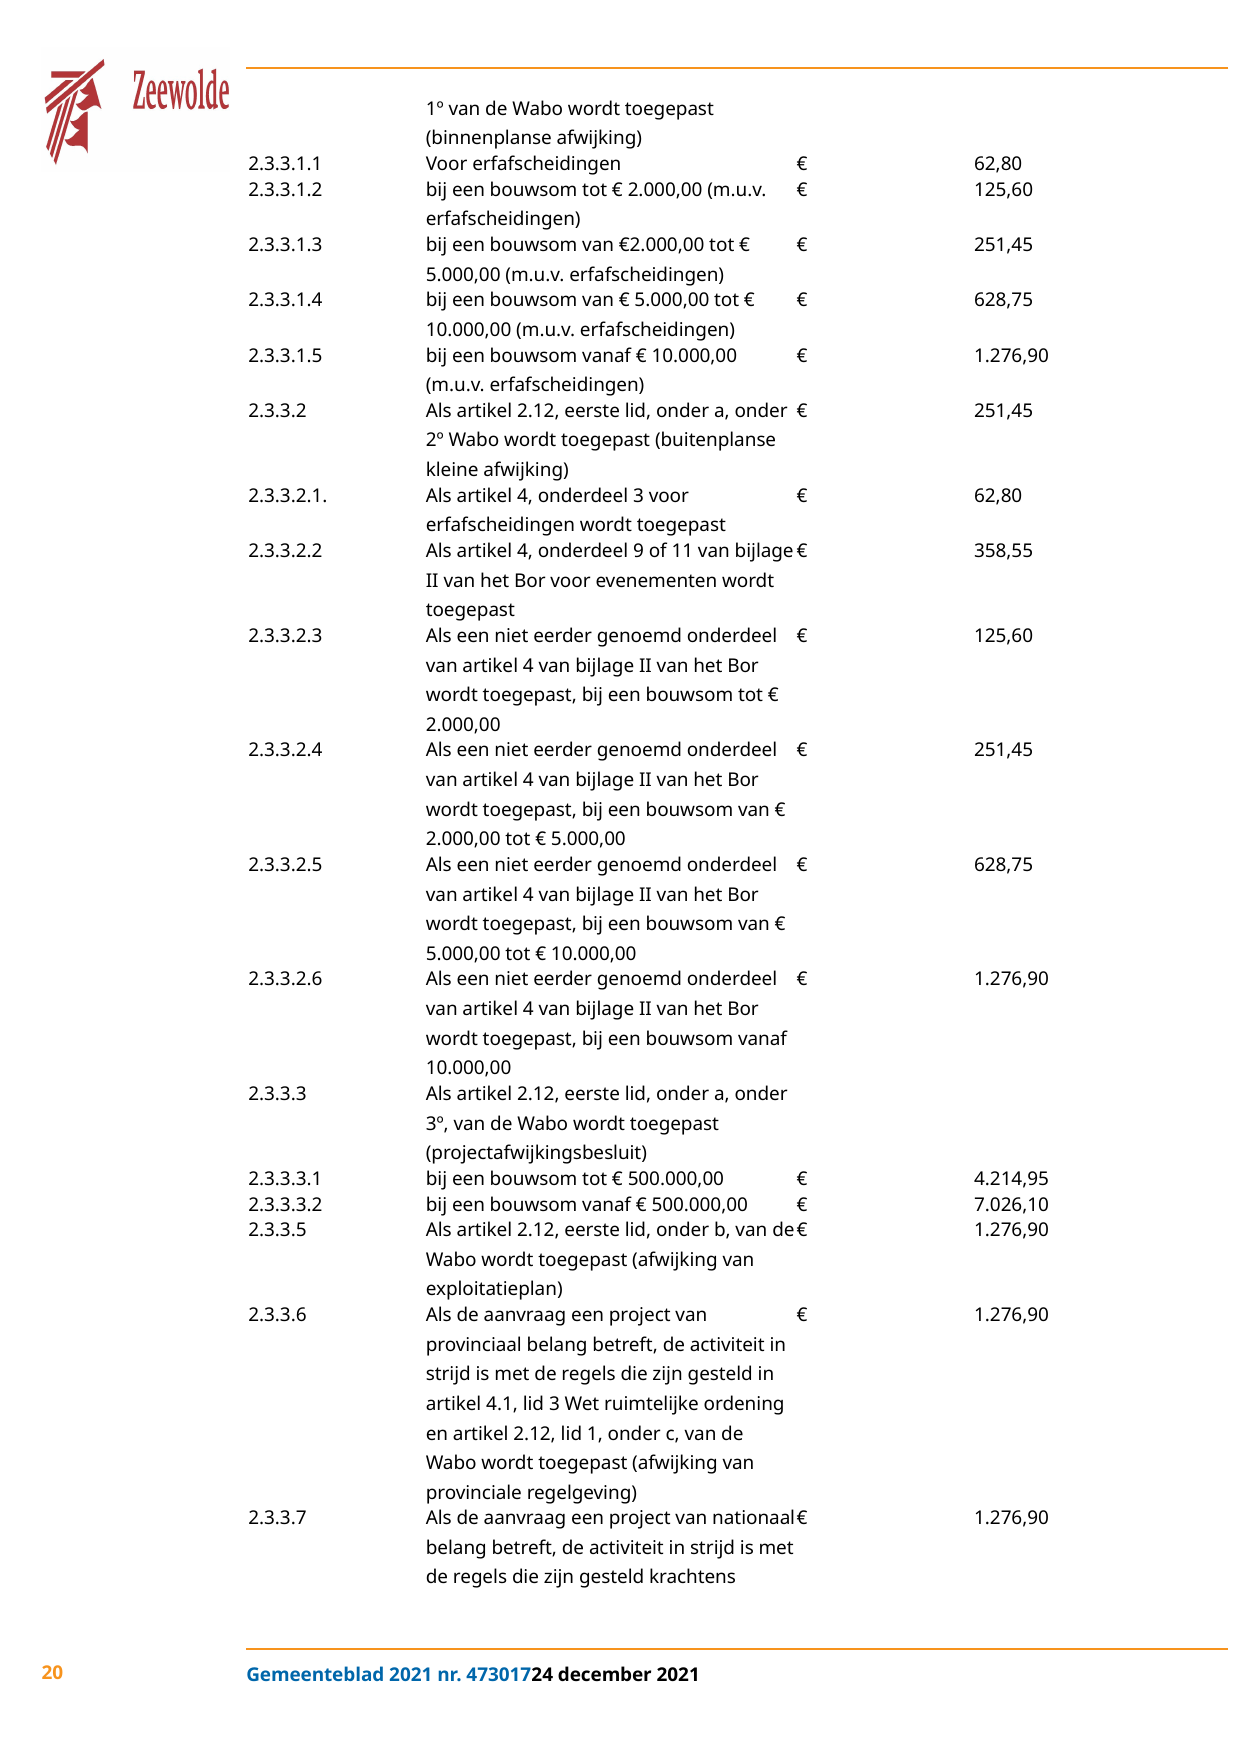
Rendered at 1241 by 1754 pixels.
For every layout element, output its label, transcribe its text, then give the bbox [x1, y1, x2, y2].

table_cell Als een niet eerder genoemd onderdeel van artikel 4 van bijlage II van het Bor wordt toegepast, bij een bouwsom tot € 2.000,00 [426, 622, 796, 737]
table_cell 62,80 [974, 482, 1152, 537]
table_cell [796, 95, 974, 150]
table_cell € [796, 1301, 974, 1504]
table_cell € [796, 231, 974, 286]
table_cell bij een bouwsom vanaf € 500.000,00 [426, 1191, 796, 1216]
table_cell Als een niet eerder genoemd onderdeel van artikel 4 van bijlage II van het Bor wordt toegepast, bij een bouwsom van € 5.000,00 tot € 10.000,00 [426, 851, 796, 966]
table_cell 4.214,95 [974, 1165, 1152, 1191]
table_cell € [796, 397, 974, 482]
table_cell € [796, 537, 974, 622]
table_cell € [796, 482, 974, 537]
table_cell 1.276,90 [974, 1301, 1152, 1504]
table_cell [974, 1080, 1152, 1165]
table_cell 2.3.3.2 [248, 397, 426, 482]
table_cell 7.026,10 [974, 1191, 1152, 1216]
table_cell Voor erfafscheidingen [426, 150, 796, 176]
table_cell [796, 1080, 974, 1165]
table_cell Als een niet eerder genoemd onderdeel van artikel 4 van bijlage II van het Bor wordt toegepast, bij een bouwsom van € 2.000,00 tot € 5.000,00 [426, 737, 796, 851]
table_cell Als artikel 4, onderdeel 9 of 11 van bijlage II van het Bor voor evenementen wordt toegepast [426, 537, 796, 622]
table_cell 358,55 [974, 537, 1152, 622]
table_cell Als artikel 2.12, eerste lid, onder b, van de Wabo wordt toegepast (afwijking van exploitatieplan) [426, 1216, 796, 1301]
table_cell € [796, 851, 974, 966]
table_cell 2.3.3.1.5 [248, 342, 426, 397]
table_cell 2.3.3.3.1 [248, 1165, 426, 1191]
table_cell 2.3.3.1.1 [248, 150, 426, 176]
table_cell Als de aanvraag een project van nationaal belang betreft, de activiteit in strijd is met de regels die zijn gesteld krachtens [426, 1505, 796, 1589]
table_cell 2.3.3.2.3 [248, 622, 426, 737]
table_cell 2.3.3.5 [248, 1216, 426, 1301]
picture [41, 47, 231, 172]
table_cell € [796, 622, 974, 737]
table_cell bij een bouwsom tot € 500.000,00 [426, 1165, 796, 1191]
table_cell [248, 95, 426, 150]
table_cell 2.3.3.3.2 [248, 1191, 426, 1216]
table_cell 2.3.3.2.5 [248, 851, 426, 966]
table_cell 62,80 [974, 150, 1152, 176]
table_cell 2.3.3.1.4 [248, 286, 426, 342]
table_cell Als artikel 2.12, eerste lid, onder a, onder 2º Wabo wordt toegepast (buitenplanse kleine afwijking) [426, 397, 796, 482]
table_cell 1.276,90 [974, 1505, 1152, 1589]
table_cell 2.3.3.2.1. [248, 482, 426, 537]
table_cell 2.3.3.1.3 [248, 231, 426, 286]
table_cell 1º van de Wabo wordt toegepast (binnenplanse afwijking) [426, 95, 796, 150]
table_cell € [796, 286, 974, 342]
table_cell € [796, 737, 974, 851]
table_cell 251,45 [974, 737, 1152, 851]
table_cell € [796, 966, 974, 1080]
table_cell 2.3.3.3 [248, 1080, 426, 1165]
table_cell Als een niet eerder genoemd onderdeel van artikel 4 van bijlage II van het Bor wordt toegepast, bij een bouwsom vanaf 10.000,00 [426, 966, 796, 1080]
table_cell 2.3.3.7 [248, 1505, 426, 1589]
table_cell € [796, 342, 974, 397]
table_cell 125,60 [974, 622, 1152, 737]
table_cell bij een bouwsom vanaf € 10.000,00 (m.u.v. erfafscheidingen) [426, 342, 796, 397]
table_cell 628,75 [974, 851, 1152, 966]
table_cell 2.3.3.2.4 [248, 737, 426, 851]
table_cell [974, 95, 1152, 150]
table_cell 2.3.3.2.6 [248, 966, 426, 1080]
table_cell € [796, 150, 974, 176]
table_cell Als de aanvraag een project van provinciaal belang betreft, de activiteit in strijd is met de regels die zijn gesteld in artikel 4.1, lid 3 Wet ruimtelijke ordening en artikel 2.12, lid 1, onder c, van de Wabo wordt toegepast (afwijking van provinciale regelgeving) [426, 1301, 796, 1504]
table_cell 628,75 [974, 286, 1152, 342]
table_cell Als artikel 2.12, eerste lid, onder a, onder 3º, van de Wabo wordt toegepast (projectafwijkingsbesluit) [426, 1080, 796, 1165]
table_cell 1.276,90 [974, 966, 1152, 1080]
table_cell 2.3.3.6 [248, 1301, 426, 1504]
table_cell € [796, 1505, 974, 1589]
table_cell € [796, 1216, 974, 1301]
table_cell € [796, 176, 974, 231]
table_cell € [796, 1165, 974, 1191]
table_cell bij een bouwsom tot € 2.000,00 (m.u.v. erfafscheidingen) [426, 176, 796, 231]
table_cell 2.3.3.1.2 [248, 176, 426, 231]
table_cell bij een bouwsom van € 5.000,00 tot € 10.000,00 (m.u.v. erfafscheidingen) [426, 286, 796, 342]
table_cell 251,45 [974, 231, 1152, 286]
table_cell € [796, 1191, 974, 1216]
table_cell 251,45 [974, 397, 1152, 482]
table_cell 125,60 [974, 176, 1152, 231]
table_cell bij een bouwsom van €2.000,00 tot € 5.000,00 (m.u.v. erfafscheidingen) [426, 231, 796, 286]
table_cell Als artikel 4, onderdeel 3 voor erfafscheidingen wordt toegepast [426, 482, 796, 537]
table_cell 1.276,90 [974, 1216, 1152, 1301]
table_cell 1.276,90 [974, 342, 1152, 397]
table_cell 2.3.3.2.2 [248, 537, 426, 622]
